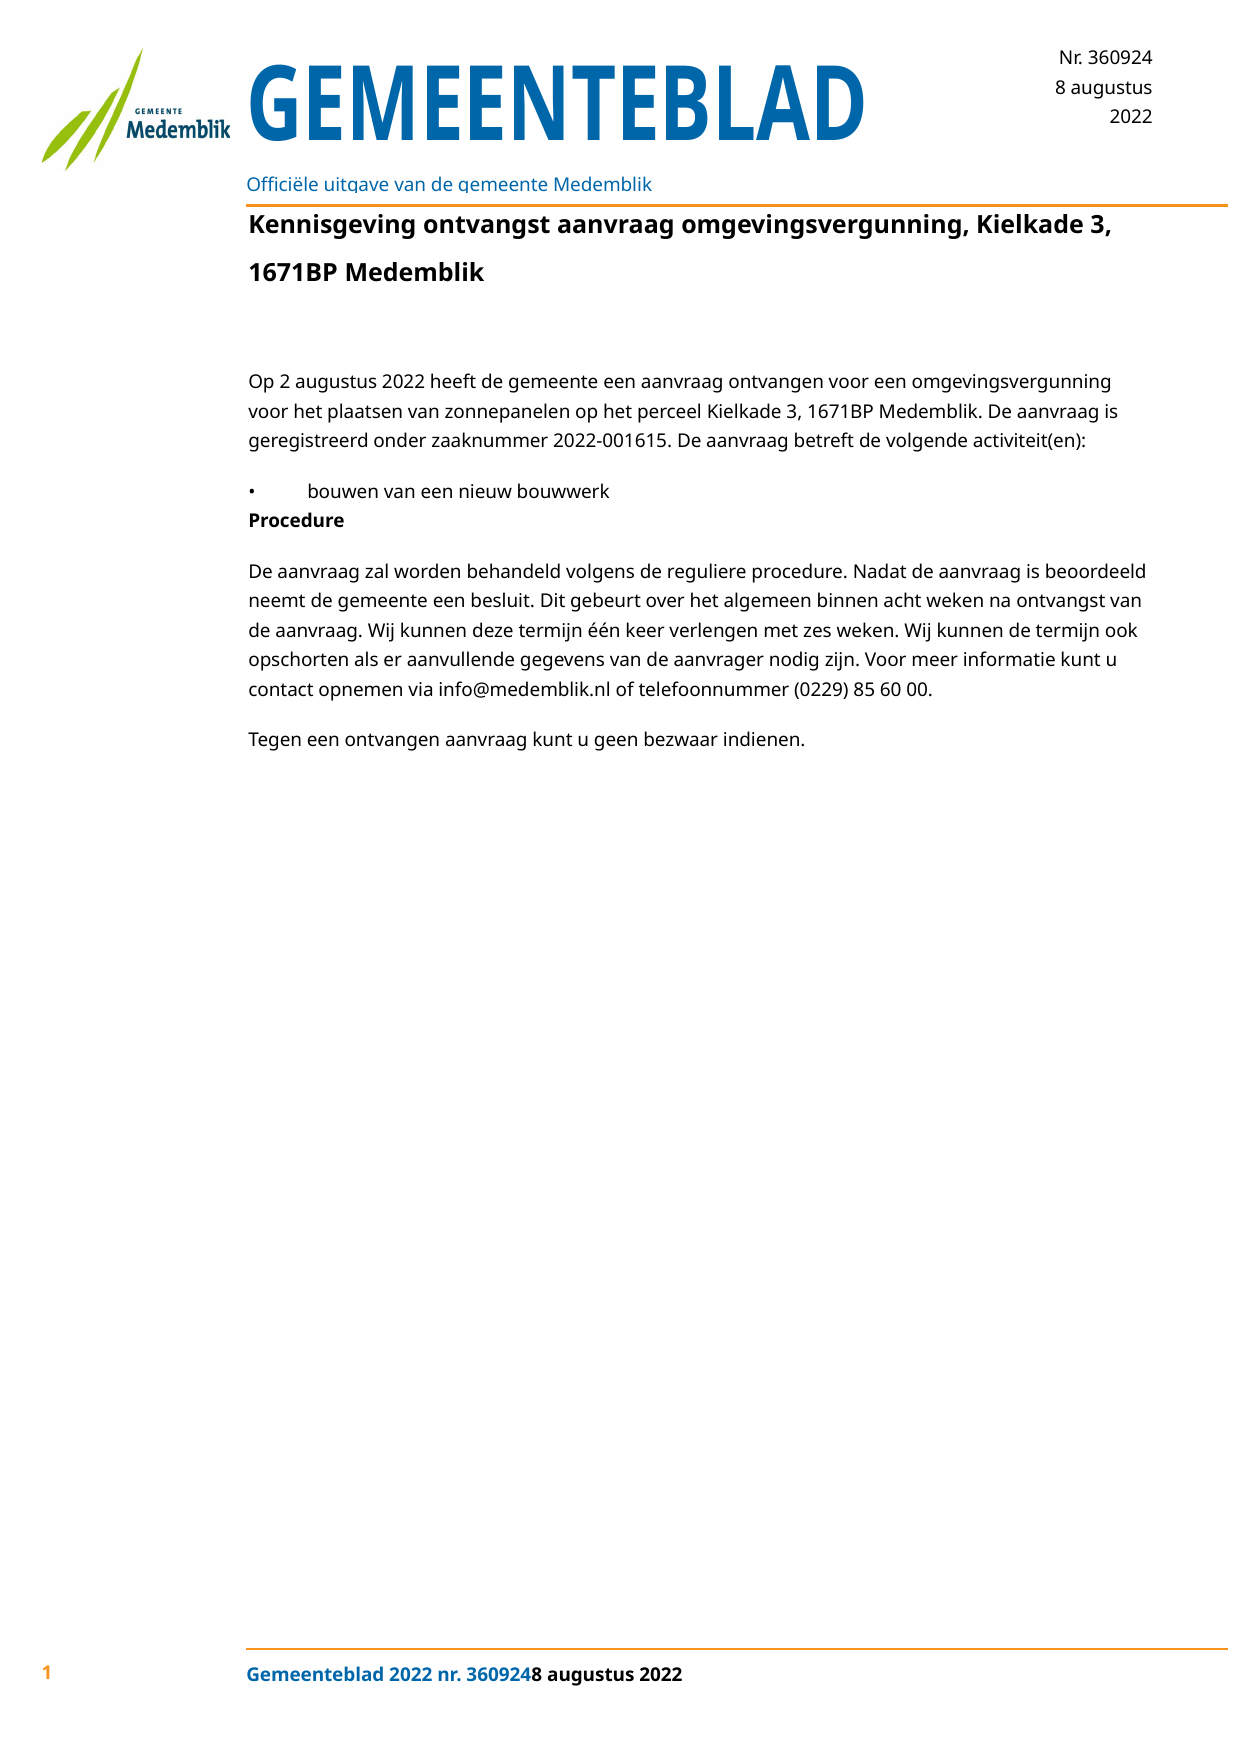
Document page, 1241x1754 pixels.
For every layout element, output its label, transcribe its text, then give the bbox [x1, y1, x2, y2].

text Procedure [248, 507, 1152, 533]
list bouwen van een nieuw bouwwerk [248, 478, 1152, 504]
text Tegen een ontvangen aanvraag kunt u geen bezwaar indienen. [248, 727, 1152, 752]
text De aanvraag zal worden behandeld volgens de reguliere procedure. Nadat de aanvraag is beoordeeld neemt de gemeente een besluit. Dit gebeurt over het algemeen binnen acht weken na ontvangst van de aanvraag. Wij kunnen deze termijn één keer verlengen met zes weken. Wij kunnen de termijn ook opschorten als er aanvullende gegevens van de aanvrager nodig zijn. Voor meer informatie kunt u contact opnemen via info@medemblik.nl of telefoonnummer (0229) 85 60 00. [248, 558, 1152, 702]
text Op 2 augustus 2022 heeft de gemeente een aanvraag ontvangen voor een omgevingsvergunning voor het plaatsen van zonnepanelen op het perceel Kielkade 3, 1671BP Medemblik. De aanvraag is geregistreerd onder zaaknummer 2022-001615. De aanvraag betreft de volgende activiteit(en): [248, 368, 1152, 453]
text Kennisgeving ontvangst aanvraag omgevingsvergunning, Kielkade 3, 1671BP Medemblik [248, 207, 1152, 288]
picture [41, 47, 231, 172]
